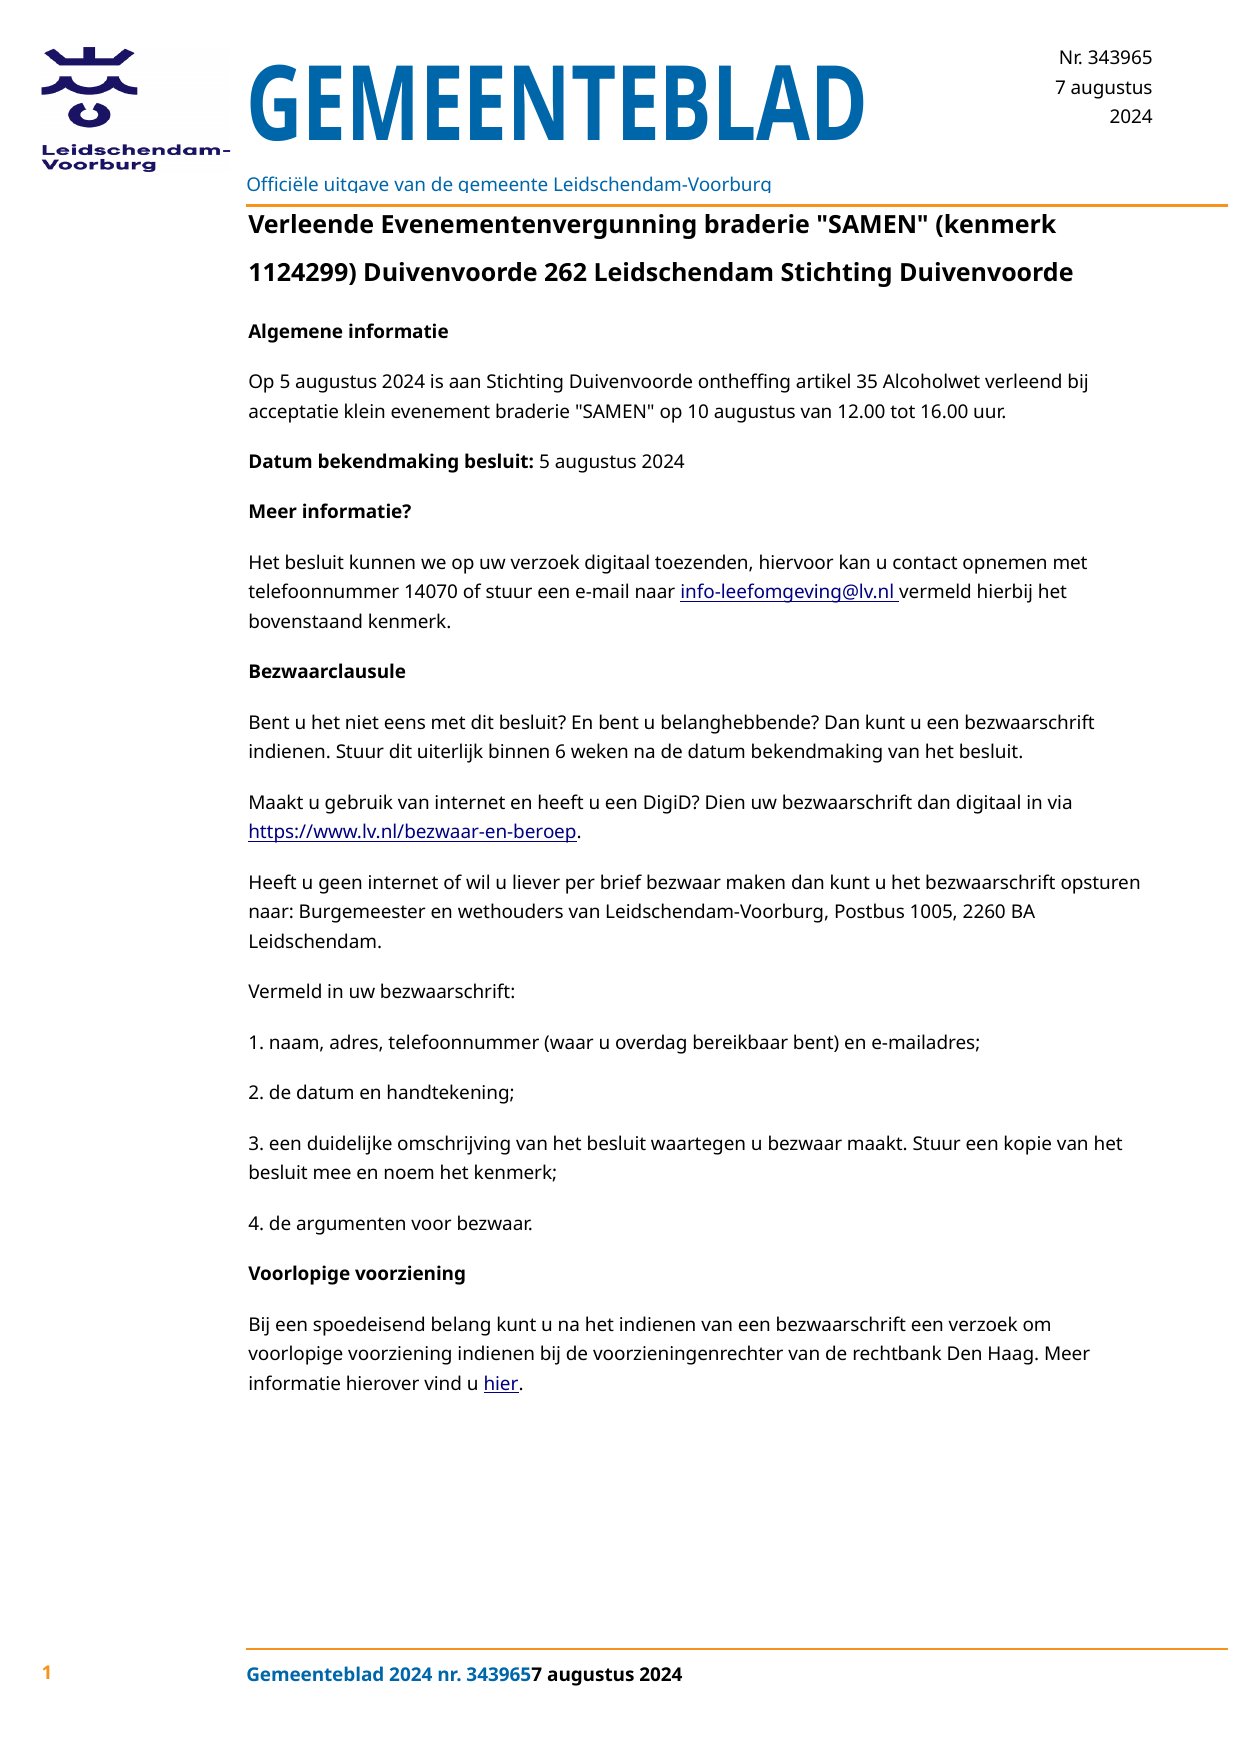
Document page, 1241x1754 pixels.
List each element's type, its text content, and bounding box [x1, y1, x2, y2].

text Vermeld in uw bezwaarschrift: [248, 979, 1152, 1004]
text Het besluit kunnen we op uw verzoek digitaal toezenden, hiervoor kan u contact opnemen met telefoonnummer 14070 of stuur een e-mail naar info-leefomgeving@lv.nl vermeld hierbij het bovenstaand kenmerk. [248, 549, 1152, 634]
text Voorlopige voorziening [248, 1260, 1152, 1286]
text Meer informatie? [248, 499, 1152, 524]
text 2. de datum en handtekening; [248, 1079, 1152, 1105]
text Maakt u gebruik van internet en heeft u een DigiD? Dien uw bezwaarschrift dan digitaal in via https://www.lv.nl/bezwaar-en-beroep. [248, 789, 1152, 844]
text 1. naam, adres, telefoonnummer (waar u overdag bereikbaar bent) en e-mailadres; [248, 1029, 1152, 1055]
text Bent u het niet eens met dit besluit? En bent u belanghebbende? Dan kunt u een bezwaarschrift indienen. Stuur dit uiterlijk binnen 6 weken na de datum bekendmaking van het besluit. [248, 709, 1152, 764]
text Bij een spoedeisend belang kunt u na het indienen van een bezwaarschrift een verzoek om voorlopige voorziening indienen bij de voorzieningenrechter van de rechtbank Den Haag. Meer informatie hierover vind u hier. [248, 1311, 1152, 1396]
text Op 5 augustus 2024 is aan Stichting Duivenvoorde ontheffing artikel 35 Alcoholwet verleend bij acceptatie klein evenement braderie "SAMEN" op 10 augustus van 12.00 tot 16.00 uur. [248, 368, 1152, 424]
text Algemene informatie [248, 318, 1152, 344]
text Bezwaarclausule [248, 659, 1152, 684]
text Datum bekendmaking besluit: 5 augustus 2024 [248, 448, 1152, 474]
picture [41, 47, 231, 172]
text Verleende Evenementenvergunning braderie "SAMEN" (kenmerk 1124299) Duivenvoorde 262 Leidschendam Stichting Duivenvoorde [248, 207, 1152, 288]
text 3. een duidelijke omschrijving van het besluit waartegen u bezwaar maakt. Stuur een kopie van het besluit mee en noem het kenmerk; [248, 1130, 1152, 1185]
text 4. de argumenten voor bezwaar. [248, 1210, 1152, 1236]
text Heeft u geen internet of wil u liever per brief bezwaar maken dan kunt u het bezwaarschrift opsturen naar: Burgemeester en wethouders van Leidschendam-Voorburg, Postbus 1005, 2260 BA Leidschendam. [248, 869, 1152, 954]
